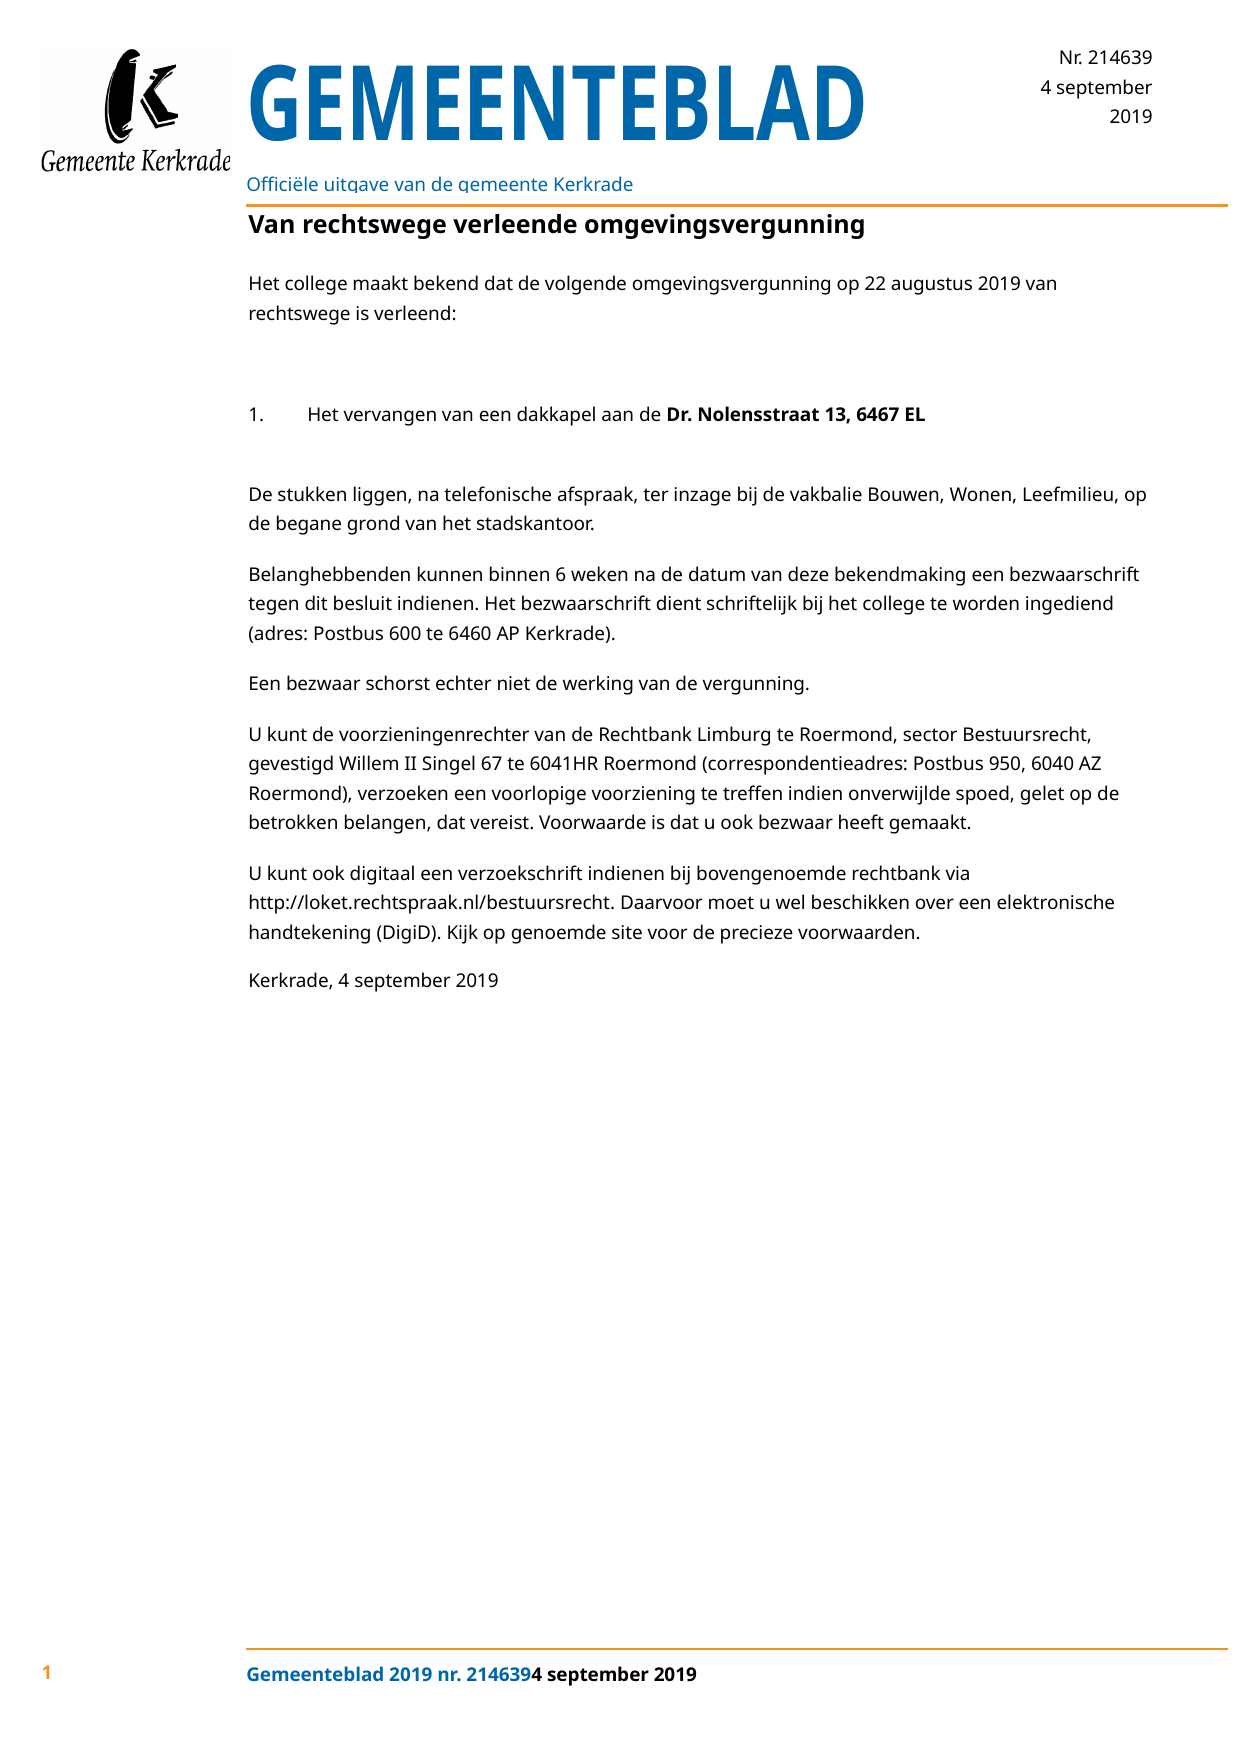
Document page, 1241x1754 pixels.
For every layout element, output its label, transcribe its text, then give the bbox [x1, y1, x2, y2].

text De stukken liggen, na telefonische afspraak, ter inzage bij de vakbalie Bouwen, Wonen, Leefmilieu, op de begane grond van het stadskantoor. [248, 481, 1152, 536]
picture [41, 47, 231, 172]
text Een bezwaar schorst echter niet de werking van de vergunning. [248, 670, 1152, 696]
list Het vervangen van een dakkapel aan de Dr. Nolensstraat 13, 6467 EL [248, 401, 1152, 426]
text U kunt ook digitaal een verzoekschrift indienen bij bovengenoemde rechtbank via http://loket.rechtspraak.nl/bestuursrecht. Daarvoor moet u wel beschikken over een elektronische handtekening (DigiD). Kijk op genoemde site voor de precieze voorwaarden. [248, 860, 1152, 945]
text Belanghebbenden kunnen binnen 6 weken na de datum van deze bekendmaking een bezwaarschrift tegen dit besluit indienen. Het bezwaarschrift dient schriftelijk bij het college te worden ingediend (adres: Postbus 600 te 6460 AP Kerkrade). [248, 561, 1152, 646]
text Van rechtswege verleende omgevingsvergunning [248, 207, 1152, 241]
text Het college maakt bekend dat de volgende omgevingsvergunning op 22 augustus 2019 van rechtswege is verleend: [248, 270, 1152, 326]
text Kerkrade, 4 september 2019 [248, 967, 1152, 993]
text U kunt de voorzieningenrechter van de Rechtbank Limburg te Roermond, sector Bestuursrecht, gevestigd Willem II Singel 67 te 6041HR Roermond (correspondentieadres: Postbus 950, 6040 AZ Roermond), verzoeken een voorlopige voorziening te treffen indien onverwijlde spoed, gelet op de betrokken belangen, dat vereist. Voorwaarde is dat u ook bezwaar heeft gemaakt. [248, 721, 1152, 835]
